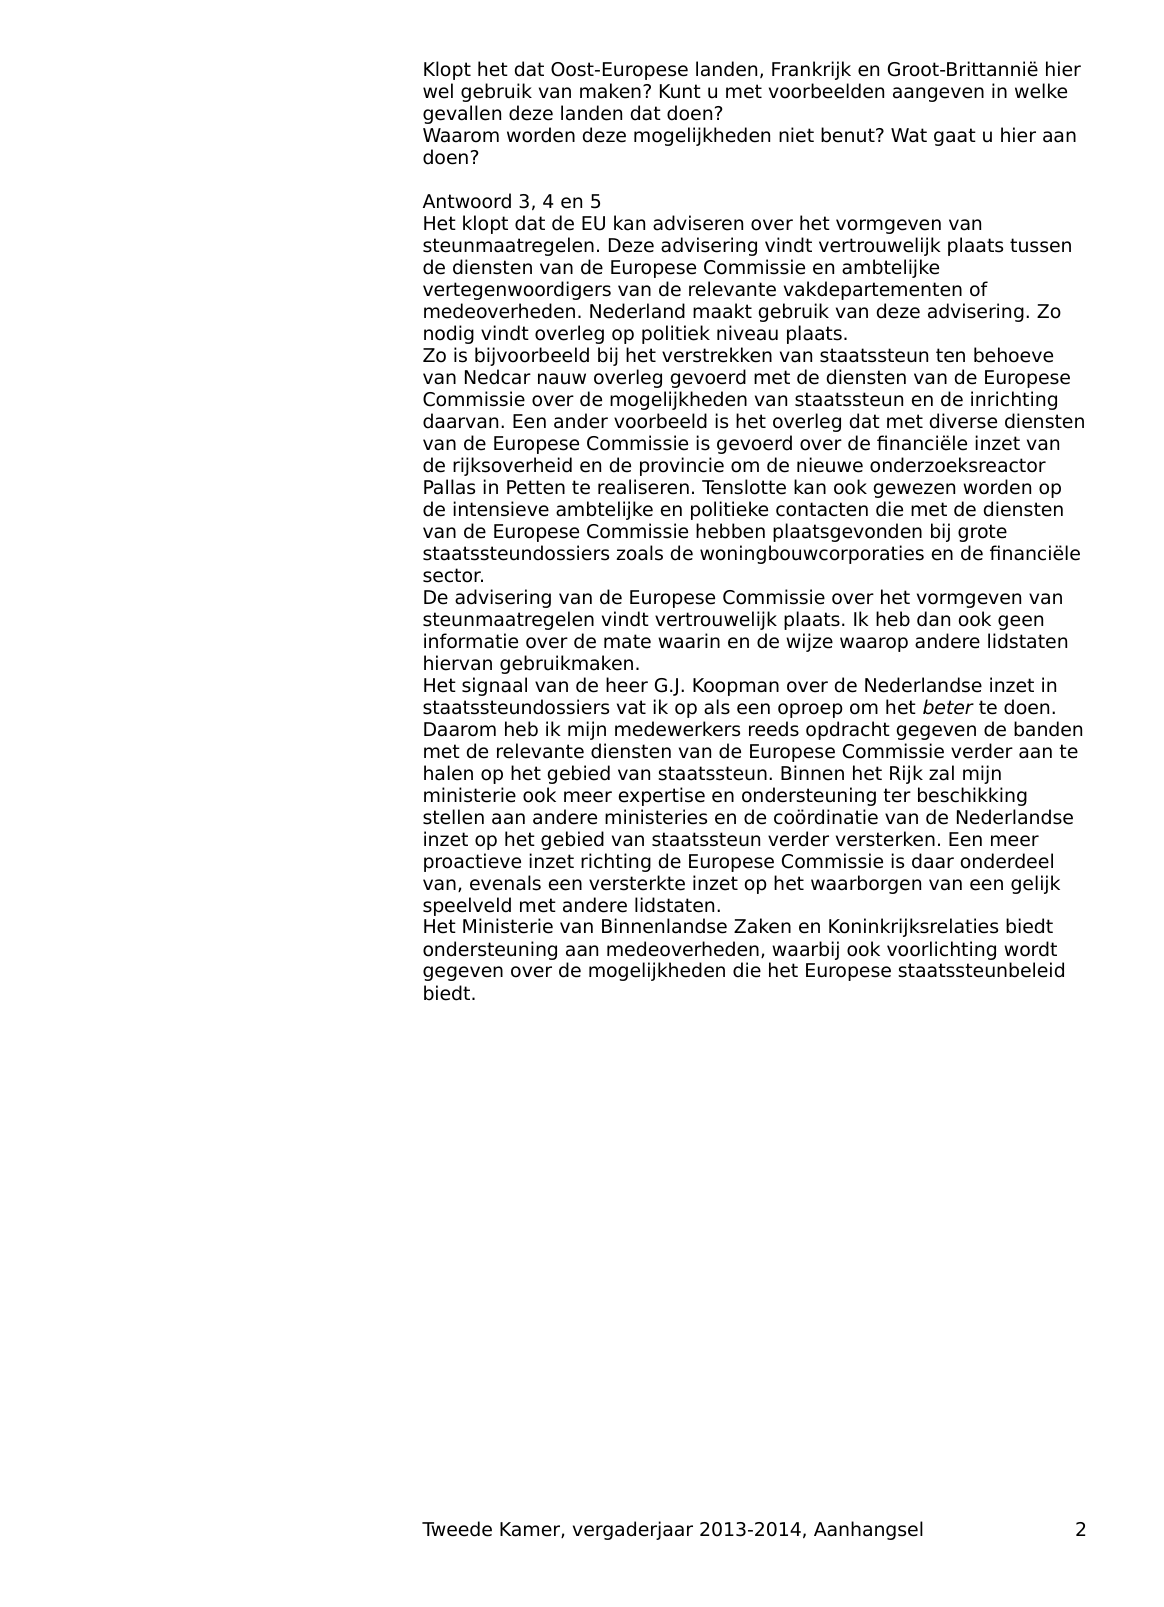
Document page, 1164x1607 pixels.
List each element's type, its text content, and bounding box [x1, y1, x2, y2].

text Daarom heb ik mijn medewerkers reeds opdracht gegeven de banden met de relevante diensten van de Europese Commissie verder aan te halen op het gebied van staatssteun. Binnen het Rijk zal mijn ministerie ook meer expertise en ondersteuning ter beschikking stellen aan andere ministeries en de coördinatie van de Nederlandse inzet op het gebied van staatssteun verder versterken. Een meer proactieve inzet richting de Europese Commissie is daar onderdeel van, evenals een versterkte inzet op het waarborgen van een gelijk speelveld met andere lidstaten. [422, 719, 1087, 916]
text Antwoord 3, 4 en 5 [422, 191, 1087, 213]
text Het signaal van de heer G.J. Koopman over de Nederlandse inzet in staatssteundossiers vat ik op als een oproep om het beter te doen. [422, 675, 1087, 719]
text De advisering van de Europese Commissie over het vormgeven van steunmaatregelen vindt vertrouwelijk plaats. Ik heb dan ook geen informatie over de mate waarin en de wijze waarop andere lidstaten hiervan gebruikmaken. [422, 587, 1087, 675]
text Waarom worden deze mogelijkheden niet benut? Wat gaat u hier aan doen? [422, 125, 1087, 169]
text Het klopt dat de EU kan adviseren over het vormgeven van steunmaatregelen. Deze advisering vindt vertrouwelijk plaats tussen de diensten van de Europese Commissie en ambtelijke vertegenwoordigers van de relevante vakdepartementen of medeoverheden. Nederland maakt gebruik van deze advisering. Zo nodig vindt overleg op politiek niveau plaats. [422, 213, 1087, 345]
text Zo is bijvoorbeeld bij het verstrekken van staatssteun ten behoeve van Nedcar nauw overleg gevoerd met de diensten van de Europese Commissie over de mogelijkheden van staatssteun en de inrichting daarvan. Een ander voorbeeld is het overleg dat met diverse diensten van de Europese Commissie is gevoerd over de financiële inzet van de rijksoverheid en de provincie om de nieuwe onderzoeksreactor Pallas in Petten te realiseren. Tenslotte kan ook gewezen worden op de intensieve ambtelijke en politieke contacten die met de diensten van de Europese Commissie hebben plaatsgevonden bij grote staatssteundossiers zoals de woningbouwcorporaties en de financiële sector. [422, 345, 1087, 587]
text Klopt het dat Oost-Europese landen, Frankrijk en Groot-Brittannië hier wel gebruik van maken? Kunt u met voorbeelden aangeven in welke gevallen deze landen dat doen? [422, 59, 1087, 125]
text Het Ministerie van Binnenlandse Zaken en Koninkrijksrelaties biedt ondersteuning aan medeoverheden, waarbij ook voorlichting wordt gegeven over de mogelijkheden die het Europese staatssteunbeleid biedt. [422, 916, 1087, 1004]
